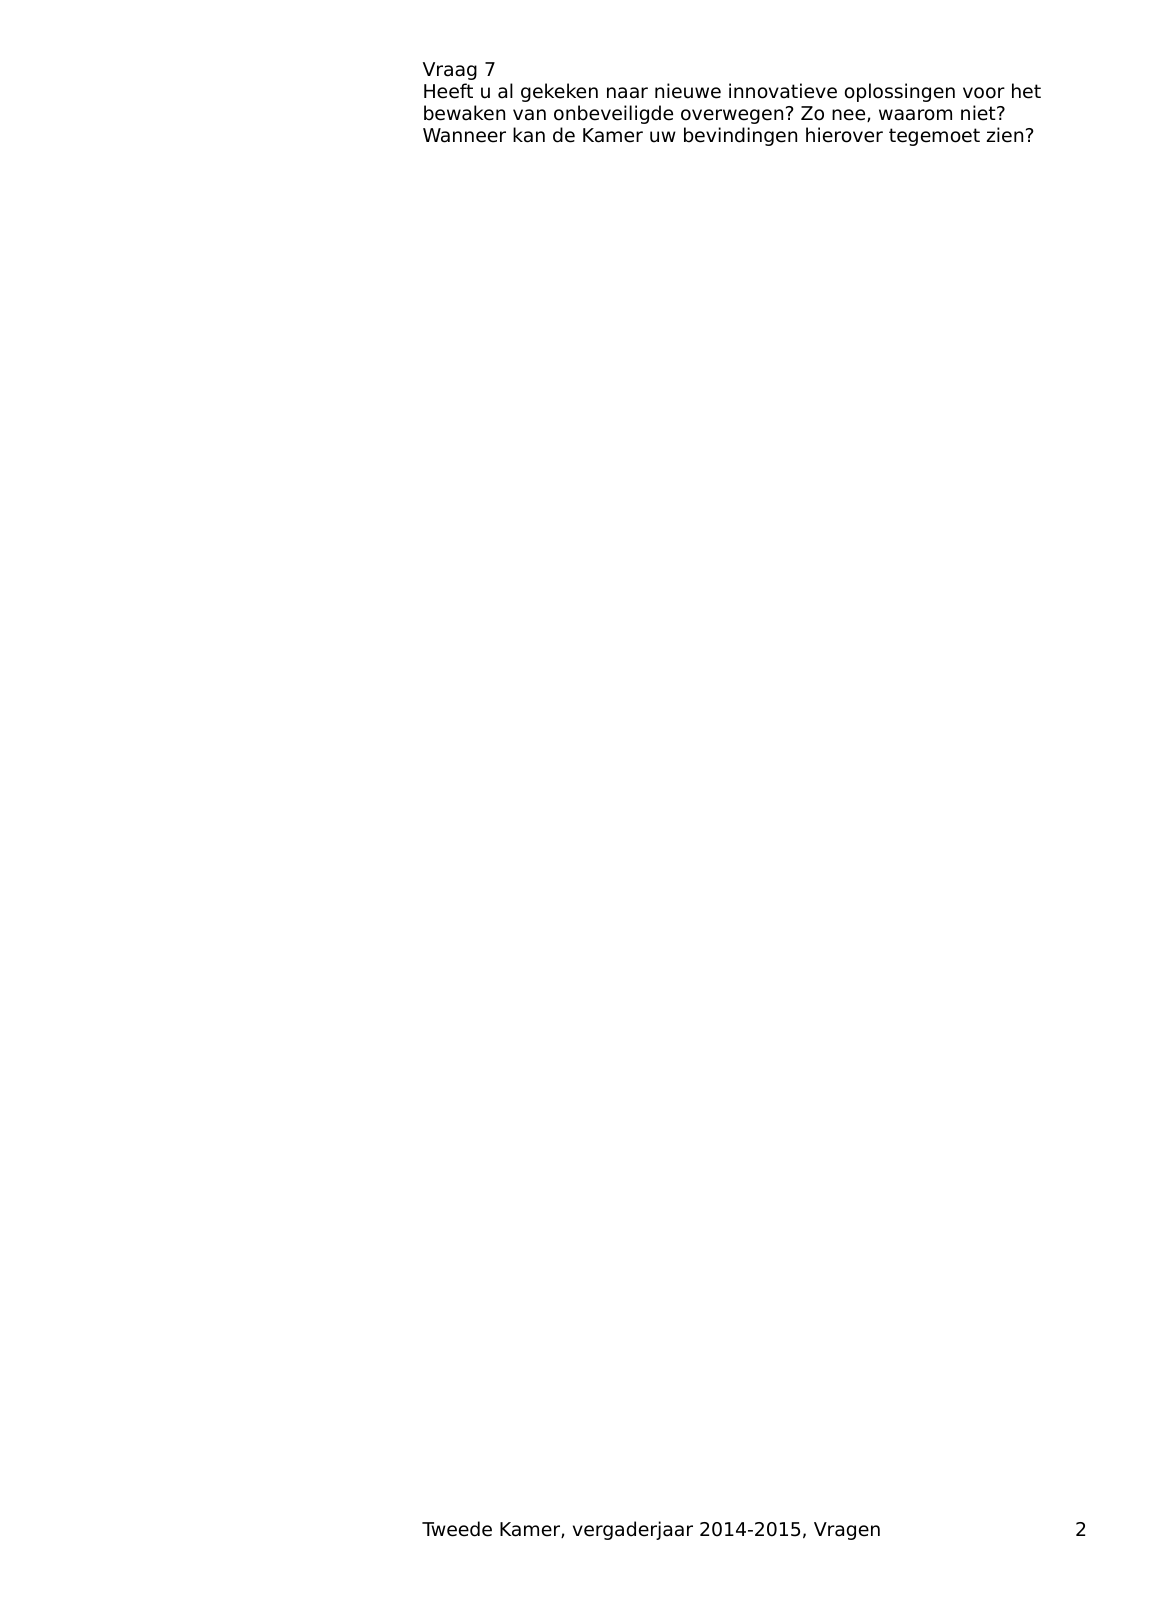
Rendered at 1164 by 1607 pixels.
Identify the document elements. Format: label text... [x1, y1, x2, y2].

text Heeft u al gekeken naar nieuwe innovatieve oplossingen voor het bewaken van onbeveiligde overwegen? Zo nee, waarom niet? Wanneer kan de Kamer uw bevindingen hierover tegemoet zien? [422, 81, 1087, 147]
text Vraag 7 [422, 59, 1087, 81]
